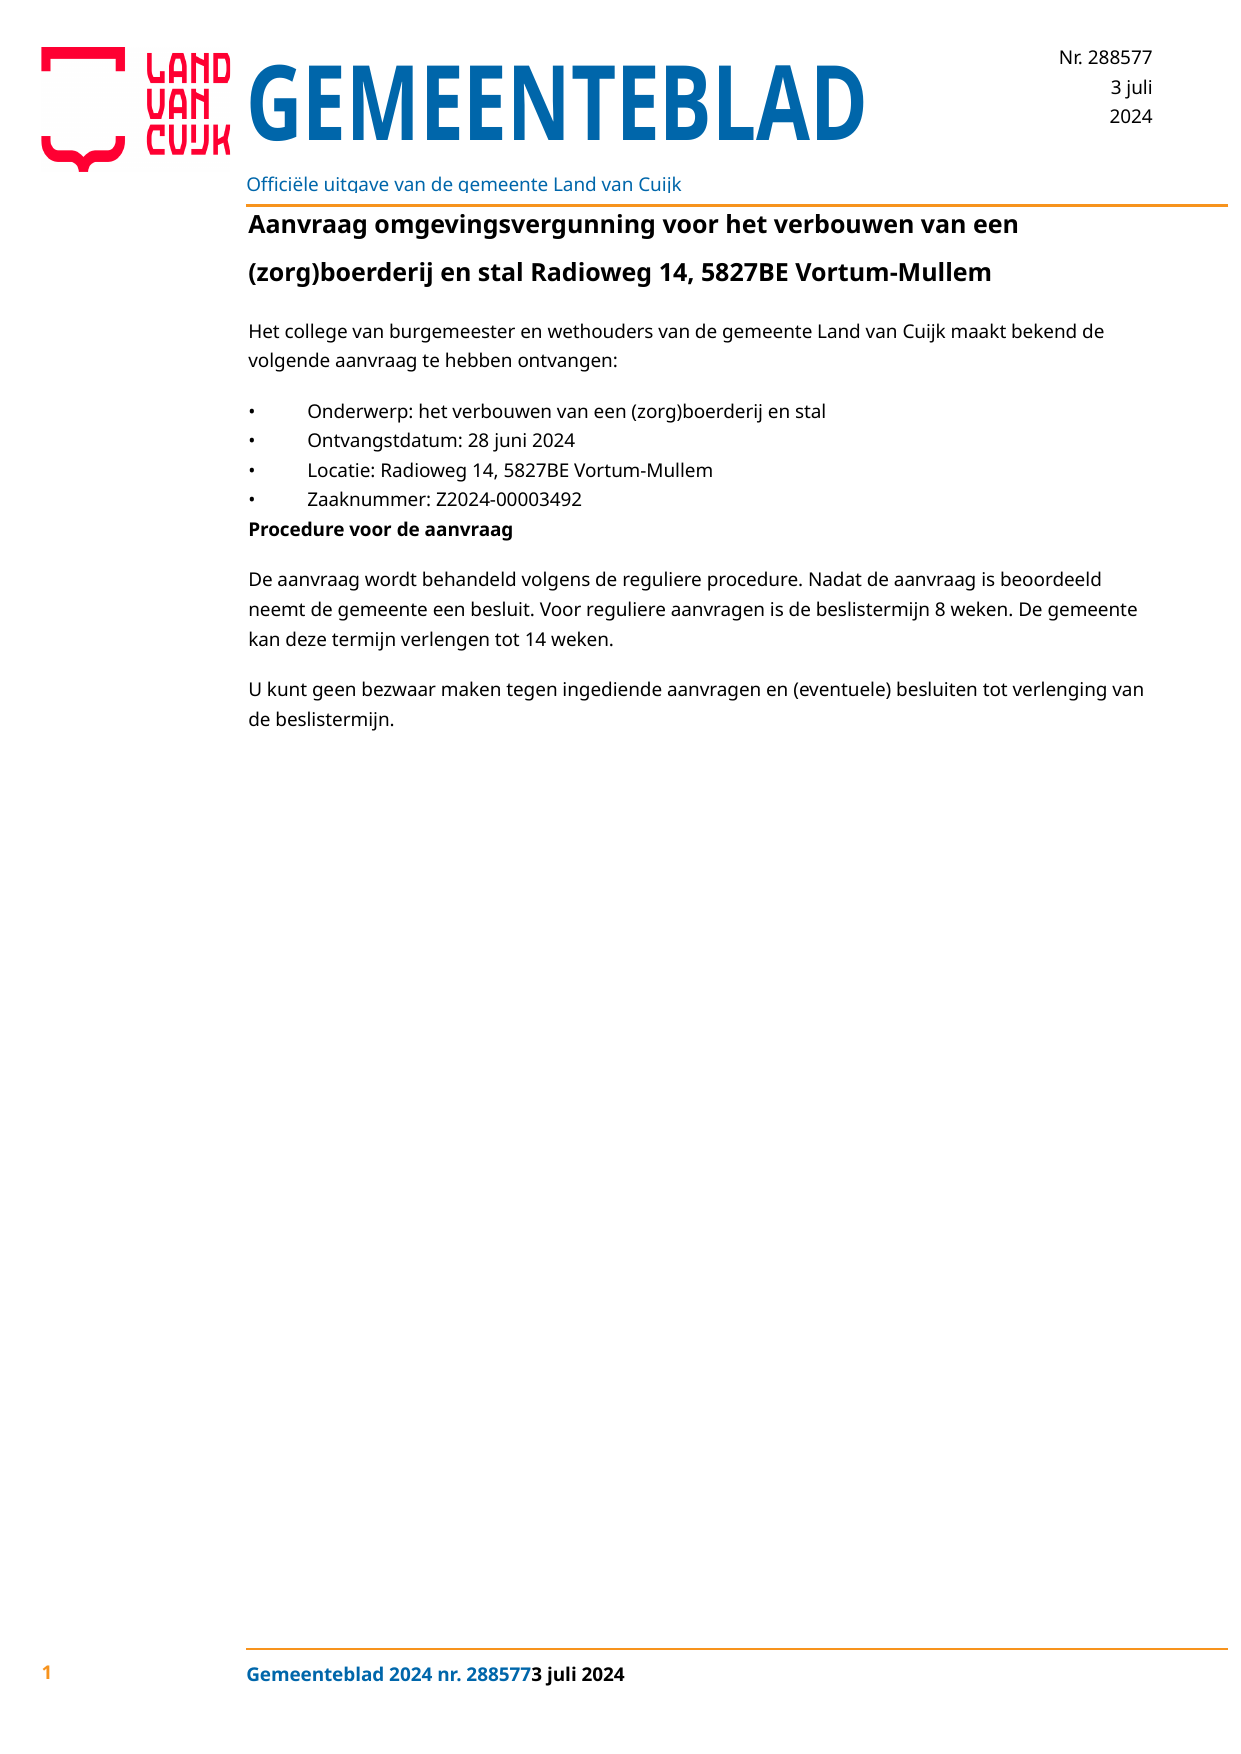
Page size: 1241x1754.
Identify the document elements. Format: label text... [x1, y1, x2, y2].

picture [41, 47, 231, 172]
text Het college van burgemeester en wethouders van de gemeente Land van Cuijk maakt bekend de volgende aanvraag te hebben ontvangen: [248, 318, 1152, 373]
text Procedure voor de aanvraag [248, 516, 1152, 542]
list Locatie: Radioweg 14, 5827BE Vortum-Mullem [248, 457, 1152, 483]
list Ontvangstdatum: 28 juni 2024 [248, 427, 1152, 453]
list Zaaknummer: Z2024-00003492 [248, 487, 1152, 512]
list Onderwerp: het verbouwen van een (zorg)boerderij en stal [248, 398, 1152, 424]
text De aanvraag wordt behandeld volgens de reguliere procedure. Nadat de aanvraag is beoordeeld neemt de gemeente een besluit. Voor reguliere aanvragen is de beslistermijn 8 weken. De gemeente kan deze termijn verlengen tot 14 weken. [248, 567, 1152, 652]
text Aanvraag omgevingsvergunning voor het verbouwen van een (zorg)boerderij en stal Radioweg 14, 5827BE Vortum-Mullem [248, 207, 1152, 288]
text U kunt geen bezwaar maken tegen ingediende aanvragen en (eventuele) besluiten tot verlenging van de beslistermijn. [248, 676, 1152, 732]
